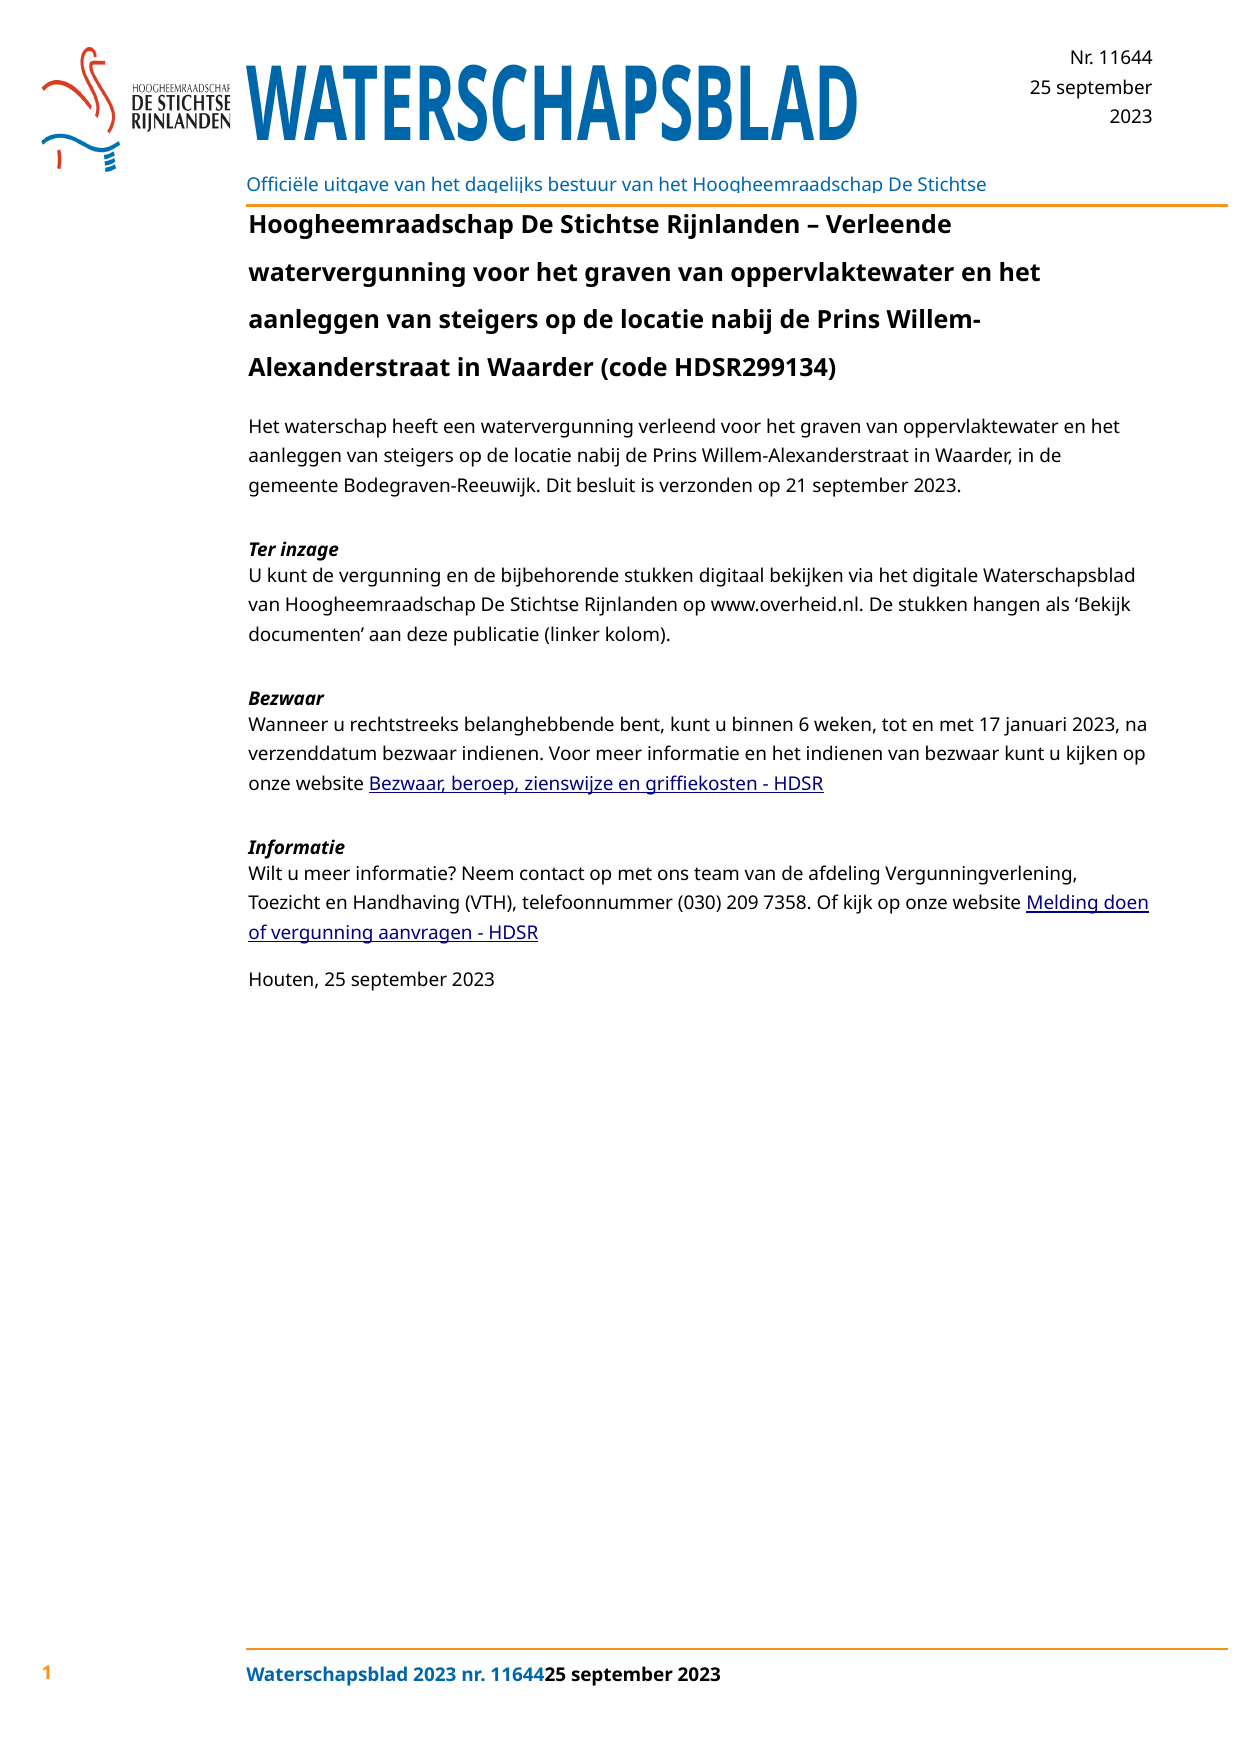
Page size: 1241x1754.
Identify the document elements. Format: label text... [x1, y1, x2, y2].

text Bezwaar [248, 685, 1152, 711]
text Ter inzage [248, 536, 1152, 562]
text Wanneer u rechtstreeks belanghebbende bent, kunt u binnen 6 weken, tot en met 17 januari 2023, na verzenddatum bezwaar indienen. Voor meer informatie en het indienen van bezwaar kunt u kijken op onze website Bezwaar, beroep, zienswijze en griffiekosten - HDSR [248, 711, 1152, 796]
text U kunt de vergunning en de bijbehorende stukken digitaal bekijken via het digitale Waterschapsblad van Hoogheemraadschap De Stichtse Rijnlanden op www.overheid.nl. De stukken hangen als ‘Bekijk documenten’ aan deze publicatie (linker kolom). [248, 562, 1152, 647]
text Informatie [248, 834, 1152, 860]
text Het waterschap heeft een watervergunning verleend voor het graven van oppervlaktewater en het aanleggen van steigers op de locatie nabij de Prins Willem-Alexanderstraat in Waarder, in de gemeente Bodegraven-Reeuwijk. Dit besluit is verzonden op 21 september 2023. [248, 413, 1152, 498]
text Hoogheemraadschap De Stichtse Rijnlanden – Verleende watervergunning voor het graven van oppervlaktewater en het aanleggen van steigers op de locatie nabij de Prins Willem-Alexanderstraat in Waarder (code HDSR299134) [248, 207, 1152, 384]
text Houten, 25 september 2023 [248, 967, 1152, 992]
picture [41, 47, 231, 172]
text Wilt u meer informatie? Neem contact op met ons team van de afdeling Vergunningverlening, Toezicht en Handhaving (VTH), telefoonnummer (030) 209 7358. Of kijk op onze website Melding doen of vergunning aanvragen - HDSR [248, 860, 1152, 944]
